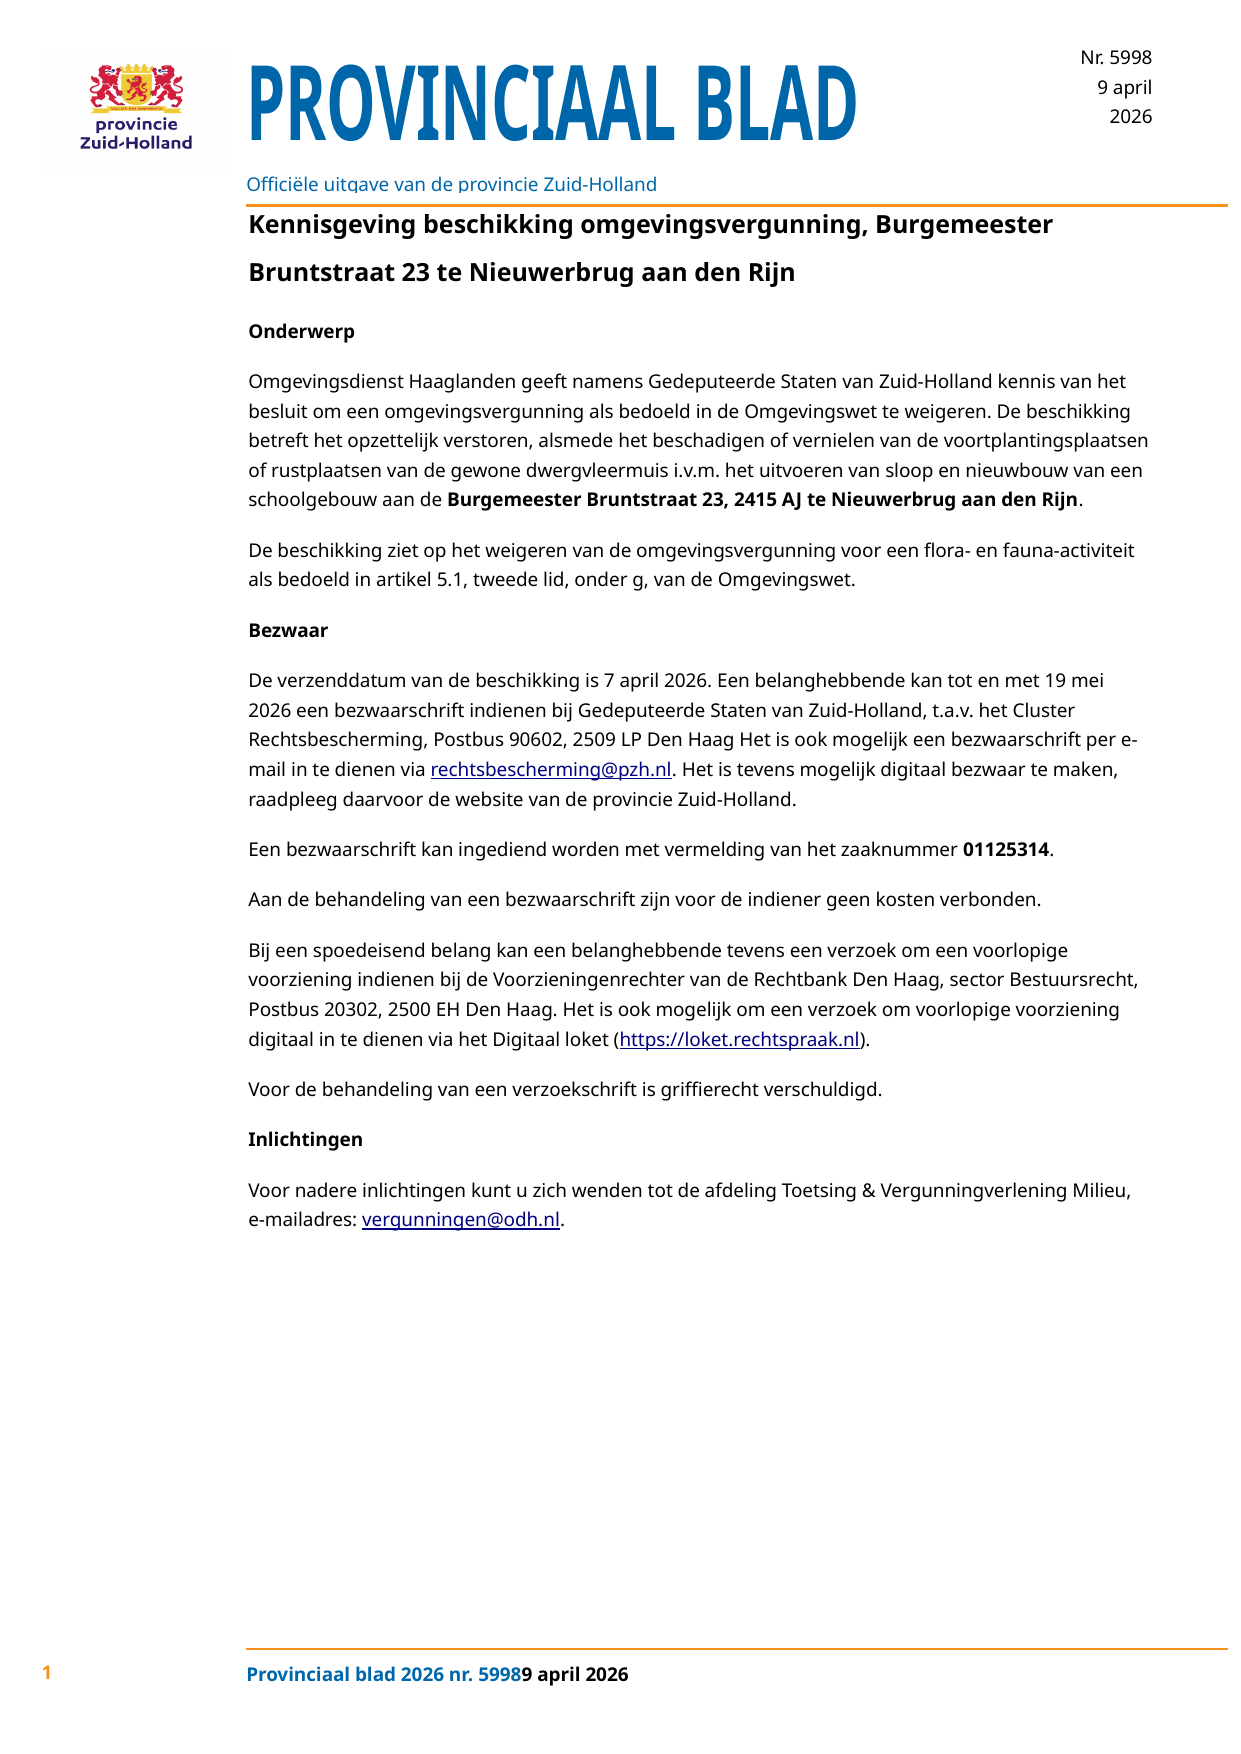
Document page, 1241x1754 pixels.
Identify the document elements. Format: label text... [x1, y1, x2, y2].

picture [41, 47, 231, 172]
text Een bezwaarschrift kan ingediend worden met vermelding van het zaaknummer 01125314. [248, 836, 1152, 862]
text Omgevingsdienst Haaglanden geeft namens Gedeputeerde Staten van Zuid-Holland kennis van het besluit om een omgevingsvergunning als bedoeld in de Omgevingswet te weigeren. De beschikking betreft het opzettelijk verstoren, alsmede het beschadigen of vernielen van de voortplantingsplaatsen of rustplaatsen van de gewone dwergvleermuis i.v.m. het uitvoeren van sloop en nieuwbouw van een schoolgebouw aan de Burgemeester Bruntstraat 23, 2415 AJ te Nieuwerbrug aan den Rijn. [248, 368, 1152, 512]
text Voor nadere inlichtingen kunt u zich wenden tot de afdeling Toetsing & Vergunningverlening Milieu, e-mailadres: vergunningen@odh.nl. [248, 1177, 1152, 1232]
text Aan de behandeling van een bezwaarschrift zijn voor de indiener geen kosten verbonden. [248, 887, 1152, 912]
text Kennisgeving beschikking omgevingsvergunning, Burgemeester Bruntstraat 23 te Nieuwerbrug aan den Rijn [248, 207, 1152, 288]
text Bezwaar [248, 617, 1152, 643]
text Onderwerp [248, 318, 1152, 344]
text De beschikking ziet op het weigeren van de omgevingsvergunning voor een flora- en fauna-activiteit als bedoeld in artikel 5.1, tweede lid, onder g, van de Omgevingswet. [248, 537, 1152, 592]
text De verzenddatum van de beschikking is 7 april 2026. Een belanghebbende kan tot en met 19 mei 2026 een bezwaarschrift indienen bij Gedeputeerde Staten van Zuid-Holland, t.a.v. het Cluster Rechtsbescherming, Postbus 90602, 2509 LP Den Haag Het is ook mogelijk een bezwaarschrift per e-mail in te dienen via rechtsbescherming@pzh.nl. Het is tevens mogelijk digitaal bezwaar te maken, raadpleeg daarvoor de website van de provincie Zuid-Holland. [248, 667, 1152, 812]
text Voor de behandeling van een verzoekschrift is griffierecht verschuldigd. [248, 1076, 1152, 1102]
text Inlichtingen [248, 1127, 1152, 1152]
text Bij een spoedeisend belang kan een belanghebbende tevens een verzoek om een voorlopige voorziening indienen bij de Voorzieningenrechter van de Rechtbank Den Haag, sector Bestuursrecht, Postbus 20302, 2500 EH Den Haag. Het is ook mogelijk om een verzoek om voorlopige voorziening digitaal in te dienen via het Digitaal loket (https://loket.rechtspraak.nl). [248, 937, 1152, 1052]
